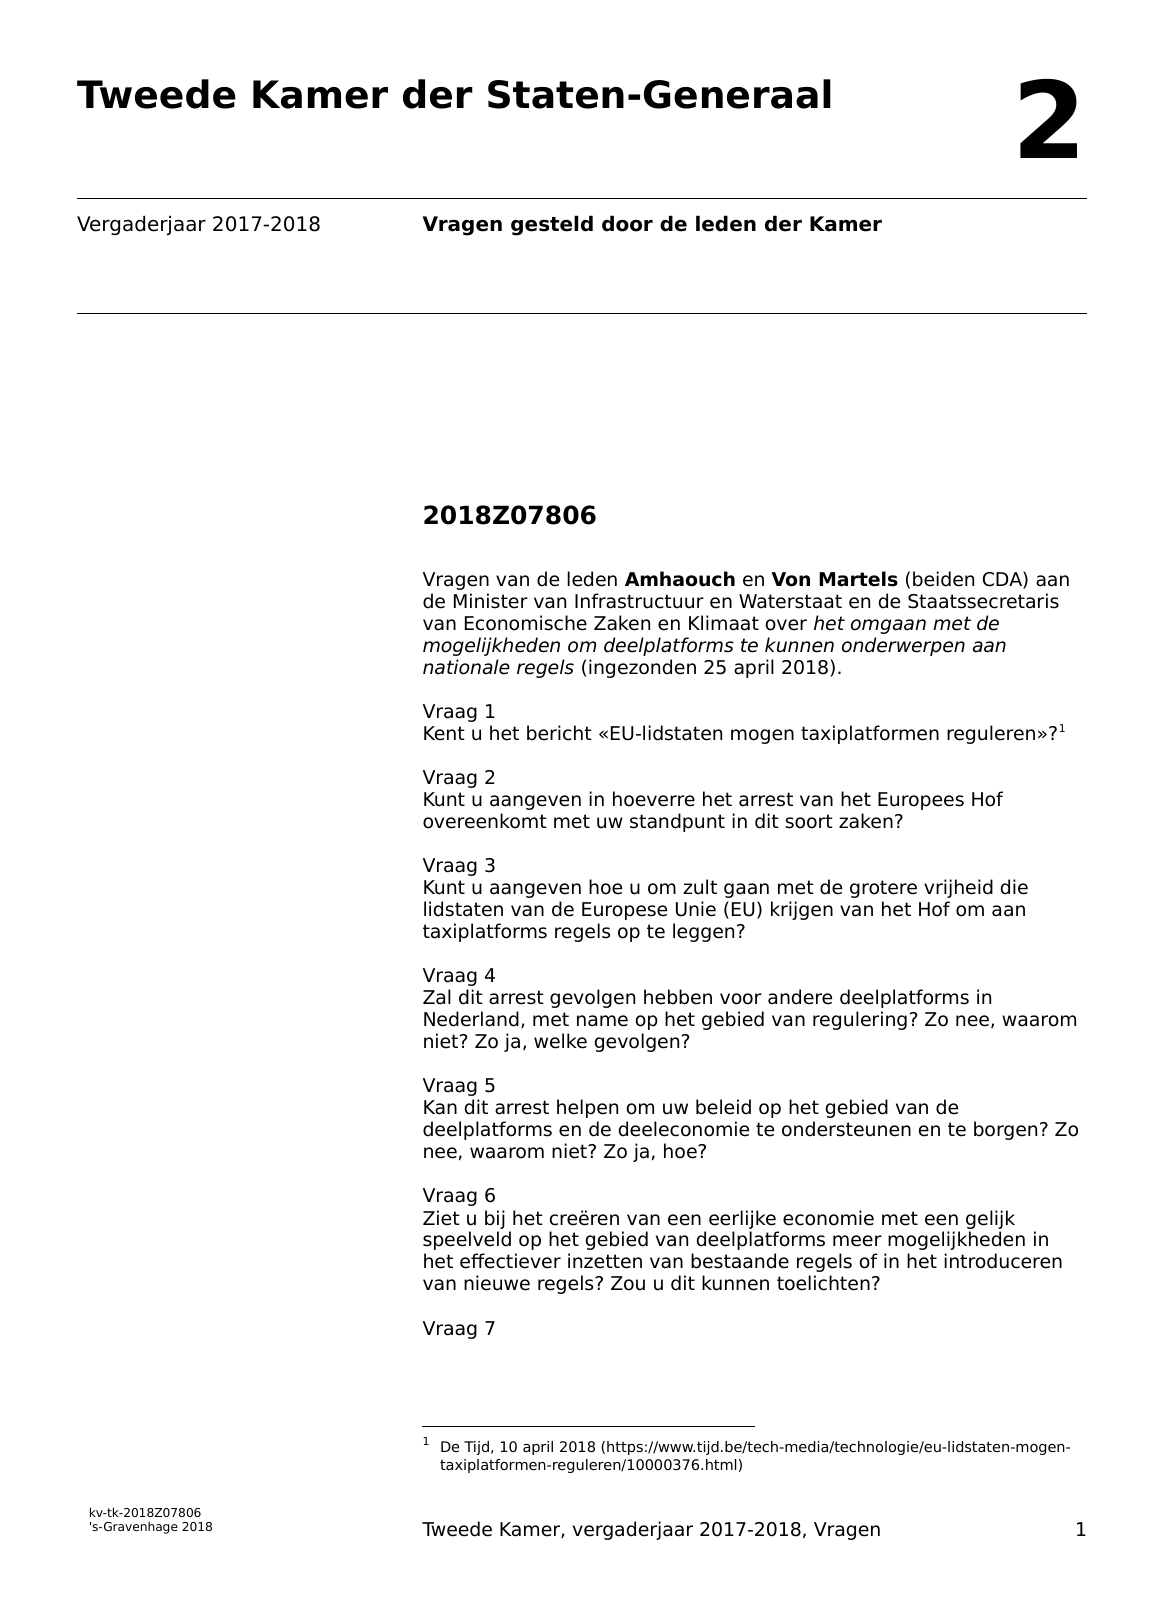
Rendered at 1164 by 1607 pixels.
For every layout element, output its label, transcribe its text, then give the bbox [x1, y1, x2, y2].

text Vraag 3 [422, 855, 1087, 877]
text kv-tk-2018Z07806 [88, 1506, 323, 1520]
text De Tijd, 10 april 2018 (https://www.tijd.be/tech-media/technologie/eu-lidstaten-mogen-taxiplatformen-reguleren/10000376.html) [422, 1435, 1087, 1474]
text 's-Gravenhage 2018 [88, 1520, 323, 1534]
text Vraag 6 [422, 1185, 1087, 1207]
text 2018Z07806 [422, 501, 1087, 531]
text Kunt u aangeven in hoeverre het arrest van het Europees Hof overeenkomt met uw standpunt in dit soort zaken? [422, 789, 1087, 833]
table_header 2 [886, 59, 1087, 198]
text Vraag 2 [422, 767, 1087, 789]
text Kunt u aangeven hoe u om zult gaan met de grotere vrijheid die lidstaten van de Europese Unie (EU) krijgen van het Hof om aan taxiplatforms regels op te leggen? [422, 877, 1087, 943]
text Kent u het bericht «EU-lidstaten mogen taxiplatformen reguleren»? [422, 723, 1087, 745]
text Ziet u bij het creëren van een eerlijke economie met een gelijk speelveld op het gebied van deelplatforms meer mogelijkheden in het effectiever inzetten van bestaande regels of in het introduceren van nieuwe regels? Zou u dit kunnen toelichten? [422, 1207, 1087, 1295]
text Vragen van de leden Amhaouch en Von Martels (beiden CDA) aan de Minister van Infrastructuur en Waterstaat en de Staatssecretaris van Economische Zaken en Klimaat over het omgaan met de mogelijkheden om deelplatforms te kunnen onderwerpen aan nationale regels (ingezonden 25 april 2018). [422, 569, 1087, 679]
text Vraag 5 [422, 1075, 1087, 1097]
table_cell Vergaderjaar 2017-2018 [77, 199, 422, 313]
text Kan dit arrest helpen om uw beleid op het gebied van de deelplatforms en de deeleconomie te ondersteunen en te borgen? Zo nee, waarom niet? Zo ja, hoe? [422, 1097, 1087, 1163]
table_header Tweede Kamer der Staten-Generaal [77, 59, 886, 198]
text Vraag 7 [422, 1317, 1087, 1339]
text Zal dit arrest gevolgen hebben voor andere deelplatforms in Nederland, met name op het gebied van regulering? Zo nee, waarom niet? Zo ja, welke gevolgen? [422, 987, 1087, 1053]
table_cell Vragen gesteld door de leden der Kamer [422, 199, 1087, 313]
text Vraag 4 [422, 965, 1087, 987]
text Vraag 1 [422, 701, 1087, 723]
